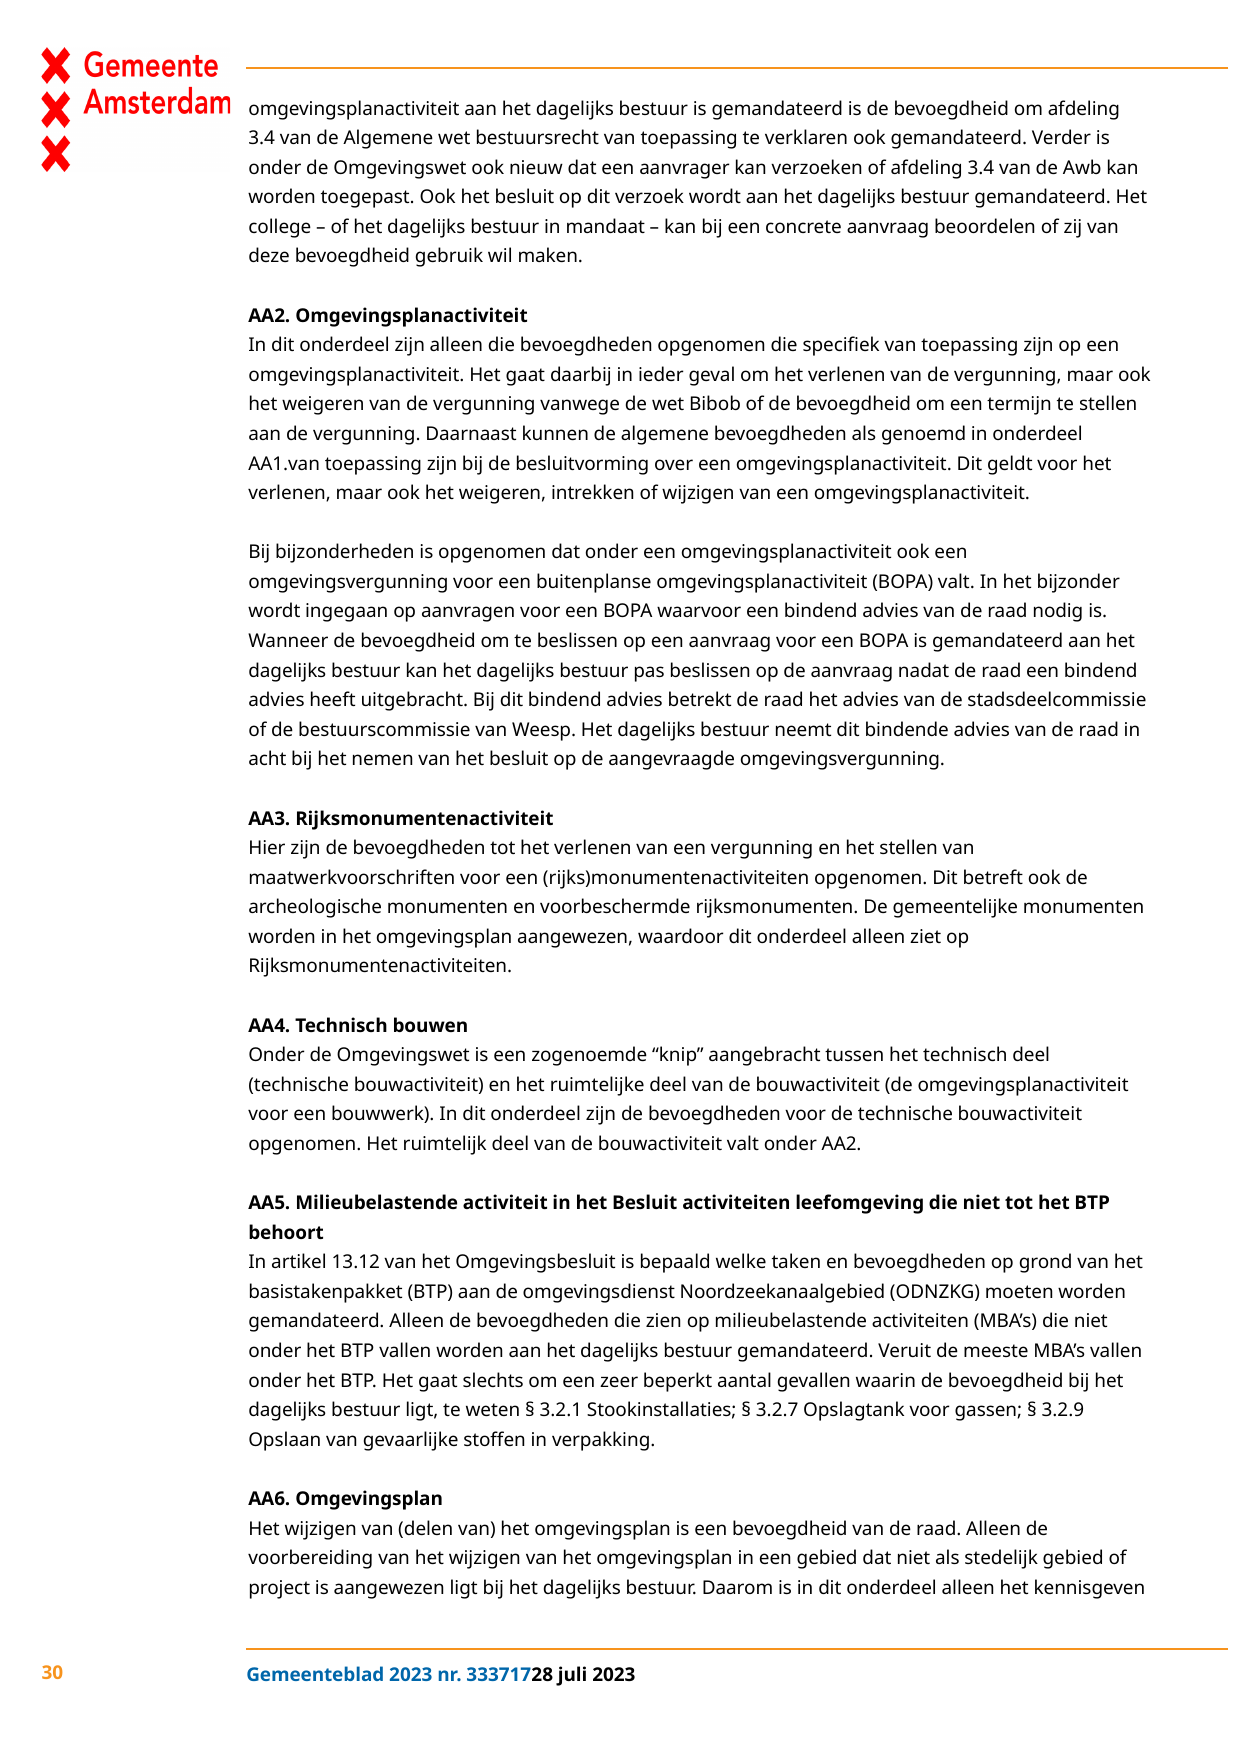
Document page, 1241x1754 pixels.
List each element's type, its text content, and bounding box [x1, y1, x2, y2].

text AA3. Rijksmonumentenactiviteit [248, 805, 1152, 831]
text AA2. Omgevingsplanactiviteit [248, 302, 1152, 328]
text In artikel 13.12 van het Omgevingsbesluit is bepaald welke taken en bevoegdheden op grond van het basistakenpakket (BTP) aan de omgevingsdienst Noordzeekanaalgebied (ODNZKG) moeten worden gemandateerd. Alleen de bevoegdheden die zien op milieubelastende activiteiten (MBA’s) die niet onder het BTP vallen worden aan het dagelijks bestuur gemandateerd. Veruit de meeste MBA’s vallen onder het BTP. Het gaat slechts om een zeer beperkt aantal gevallen waarin de bevoegdheid bij het dagelijks bestuur ligt, te weten § 3.2.1 Stookinstallaties; § 3.2.7 Opslagtank voor gassen; § 3.2.9 Opslaan van gevaarlijke stoffen in verpakking. [248, 1248, 1152, 1452]
text omgevingsplanactiviteit aan het dagelijks bestuur is gemandateerd is de bevoegdheid om afdeling 3.4 van de Algemene wet bestuursrecht van toepassing te verklaren ook gemandateerd. Verder is onder de Omgevingswet ook nieuw dat een aanvrager kan verzoeken of afdeling 3.4 van de Awb kan worden toegepast. Ook het besluit op dit verzoek wordt aan het dagelijks bestuur gemandateerd. Het college – of het dagelijks bestuur in mandaat – kan bij een concrete aanvraag beoordelen of zij van deze bevoegdheid gebruik wil maken. [248, 95, 1152, 268]
text Bij bijzonderheden is opgenomen dat onder een omgevingsplanactiviteit ook een omgevingsvergunning voor een buitenplanse omgevingsplanactiviteit (BOPA) valt. In het bijzonder wordt ingegaan op aanvragen voor een BOPA waarvoor een bindend advies van de raad nodig is. Wanneer de bevoegdheid om te beslissen op een aanvraag voor een BOPA is gemandateerd aan het dagelijks bestuur kan het dagelijks bestuur pas beslissen op de aanvraag nadat de raad een bindend advies heeft uitgebracht. Bij dit bindend advies betrekt de raad het advies van de stadsdeelcommissie of de bestuurscommissie van Weesp. Het dagelijks bestuur neemt dit bindende advies van de raad in acht bij het nemen van het besluit op de aangevraagde omgevingsvergunning. [248, 538, 1152, 771]
text In dit onderdeel zijn alleen die bevoegdheden opgenomen die specifiek van toepassing zijn op een omgevingsplanactiviteit. Het gaat daarbij in ieder geval om het verlenen van de vergunning, maar ook het weigeren van de vergunning vanwege de wet Bibob of de bevoegdheid om een termijn te stellen aan de vergunning. Daarnaast kunnen de algemene bevoegdheden als genoemd in onderdeel AA1.van toepassing zijn bij de besluitvorming over een omgevingsplanactiviteit. Dit geldt voor het verlenen, maar ook het weigeren, intrekken of wijzigen van een omgevingsplanactiviteit. [248, 331, 1152, 505]
text AA4. Technisch bouwen [248, 1012, 1152, 1038]
picture [41, 47, 231, 172]
text Hier zijn de bevoegdheden tot het verlenen van een vergunning en het stellen van maatwerkvoorschriften voor een (rijks)monumentenactiviteiten opgenomen. Dit betreft ook de archeologische monumenten en voorbeschermde rijksmonumenten. De gemeentelijke monumenten worden in het omgevingsplan aangewezen, waardoor dit onderdeel alleen ziet op Rijksmonumentenactiviteiten. [248, 834, 1152, 978]
text AA6. Omgevingsplan [248, 1485, 1152, 1511]
text Onder de Omgevingswet is een zogenoemde “knip” aangebracht tussen het technisch deel (technische bouwactiviteit) en het ruimtelijke deel van de bouwactiviteit (de omgevingsplanactiviteit voor een bouwwerk). In dit onderdeel zijn de bevoegdheden voor de technische bouwactiviteit opgenomen. Het ruimtelijk deel van de bouwactiviteit valt onder AA2. [248, 1041, 1152, 1156]
text AA5. Milieubelastende activiteit in het Besluit activiteiten leefomgeving die niet tot het BTP behoort [248, 1189, 1152, 1245]
text Het wijzigen van (delen van) het omgevingsplan is een bevoegdheid van de raad. Alleen de voorbereiding van het wijzigen van het omgevingsplan in een gebied dat niet als stedelijk gebied of project is aangewezen ligt bij het dagelijks bestuur. Daarom is in dit onderdeel alleen het kennisgeven [248, 1515, 1152, 1600]
